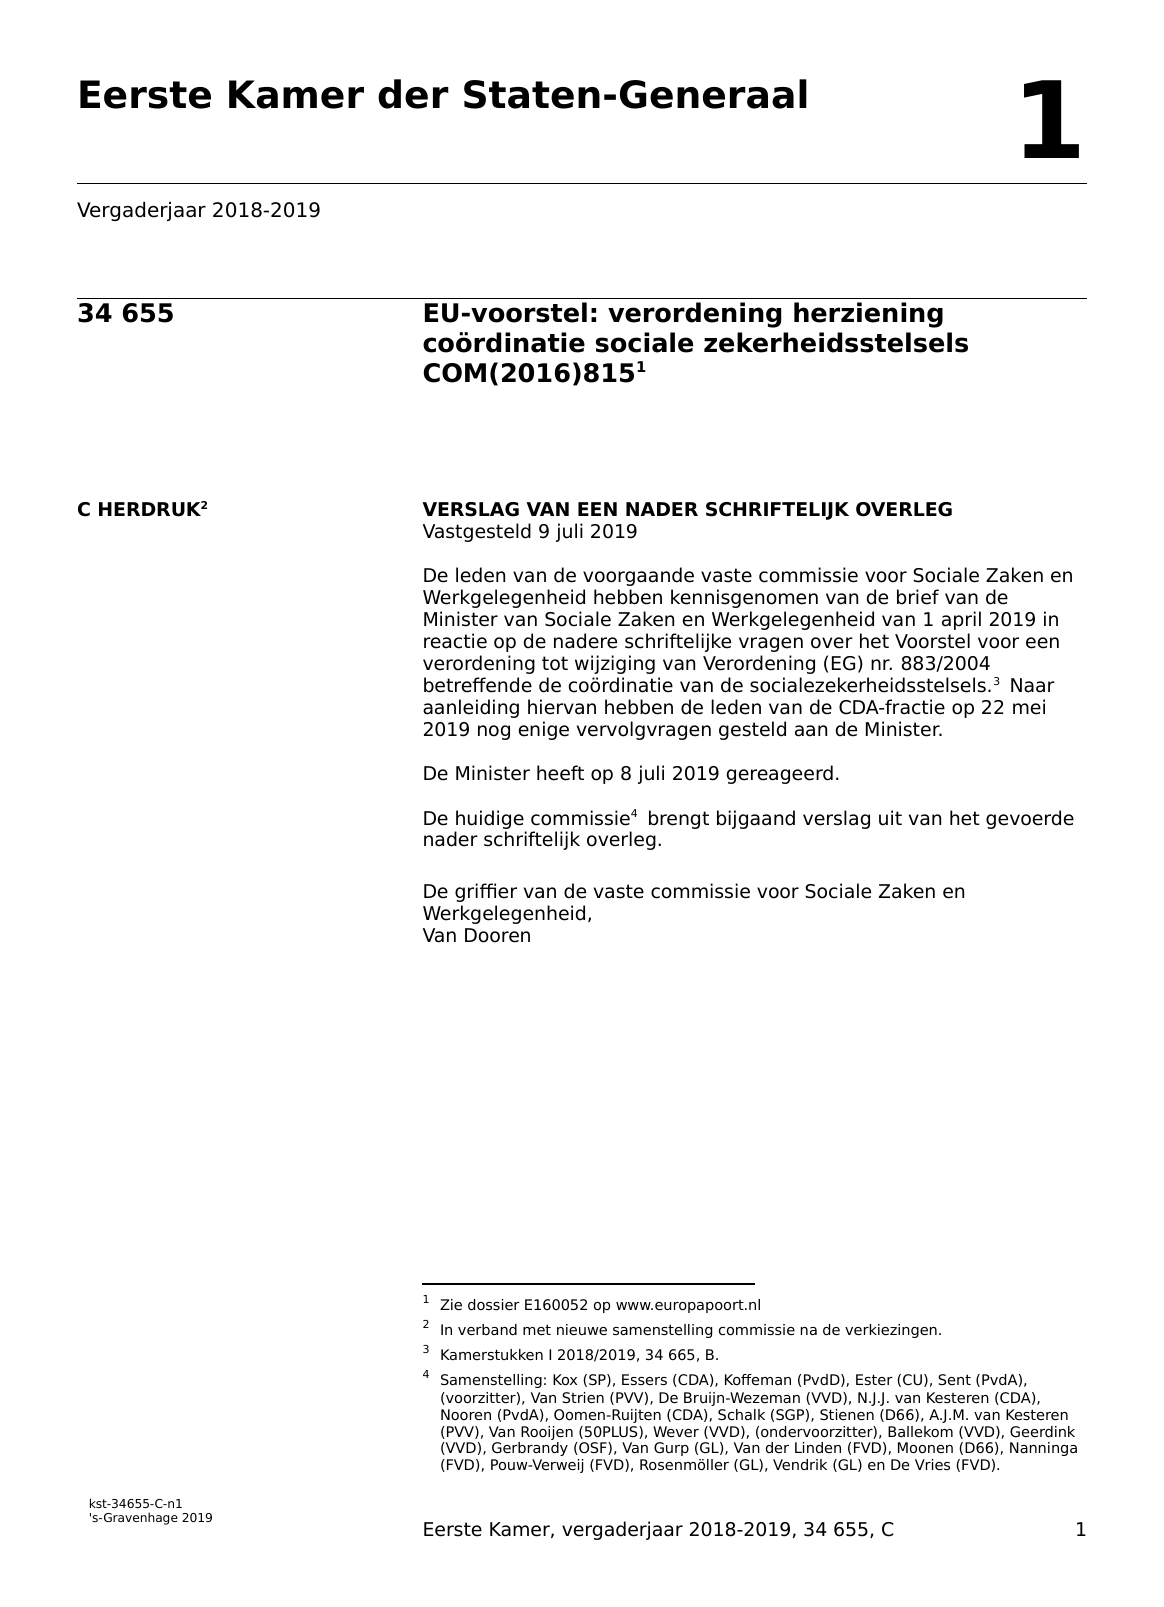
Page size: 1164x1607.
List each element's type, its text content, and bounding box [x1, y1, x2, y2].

subtitle 34 655 EU-voorstel: verordening herziening coördinatie sociale zekerheidsstelsels COM(2016)815 [77, 299, 1087, 388]
text De griffier van de vaste commissie voor Sociale Zaken en Werkgelegenheid, Van Dooren [422, 881, 1087, 947]
table_header 1 [886, 59, 1087, 183]
table_cell Vergaderjaar 2018-2019 [77, 184, 1087, 298]
text Vastgesteld 9 juli 2019 [422, 521, 1087, 543]
text 's-Gravenhage 2019 [88, 1511, 323, 1525]
text Samenstelling: Kox (SP), Essers (CDA), Koffeman (PvdD), Ester (CU), Sent (PvdA), (voorzitter), Van Strien (PVV), De Bruijn-Wezeman (VVD), N.J.J. van Kesteren (CDA), Nooren (PvdA), Oomen-Ruijten (CDA), Schalk (SGP), Stienen (D66), A.J.M. van Kesteren (PVV), Van Rooijen (50PLUS), Wever (VVD), (ondervoorzitter), Ballekom (VVD), Geerdink (VVD), Gerbrandy (OSF), Van Gurp (GL), Van der Linden (FVD), Moonen (D66), Nanninga (FVD), Pouw-Verweij (FVD), Rosenmöller (GL), Vendrik (GL) en De Vries (FVD). [422, 1368, 1087, 1474]
text De Minister heeft op 8 juli 2019 gereageerd. [422, 763, 1087, 785]
text kst-34655-C-n1 [88, 1497, 323, 1511]
text Kamerstukken I 2018/2019, 34 665, B. [422, 1343, 1087, 1365]
subtitle C HERDRUK VERSLAG VAN EEN NADER SCHRIFTELIJK OVERLEG [77, 499, 1087, 521]
table_header Eerste Kamer der Staten-Generaal [77, 59, 886, 183]
text De leden van de voorgaande vaste commissie voor Sociale Zaken en Werkgelegenheid hebben kennisgenomen van de brief van de Minister van Sociale Zaken en Werkgelegenheid van 1 april 2019 in reactie op de nadere schriftelijke vragen over het Voorstel voor een verordening tot wijziging van Verordening (EG) nr. 883/2004 betreffende de coördinatie van de socialezekerheidsstelsels. Naar aanleiding hiervan hebben de leden van de CDA-fractie op 22 mei 2019 nog enige vervolgvragen gesteld aan de Minister. [422, 565, 1087, 741]
text Zie dossier E160052 op www.europapoort.nl [422, 1293, 1087, 1315]
text In verband met nieuwe samenstelling commissie na de verkiezingen. [422, 1318, 1087, 1340]
text De huidige commissie brengt bijgaand verslag uit van het gevoerde nader schriftelijk overleg. [422, 807, 1087, 851]
